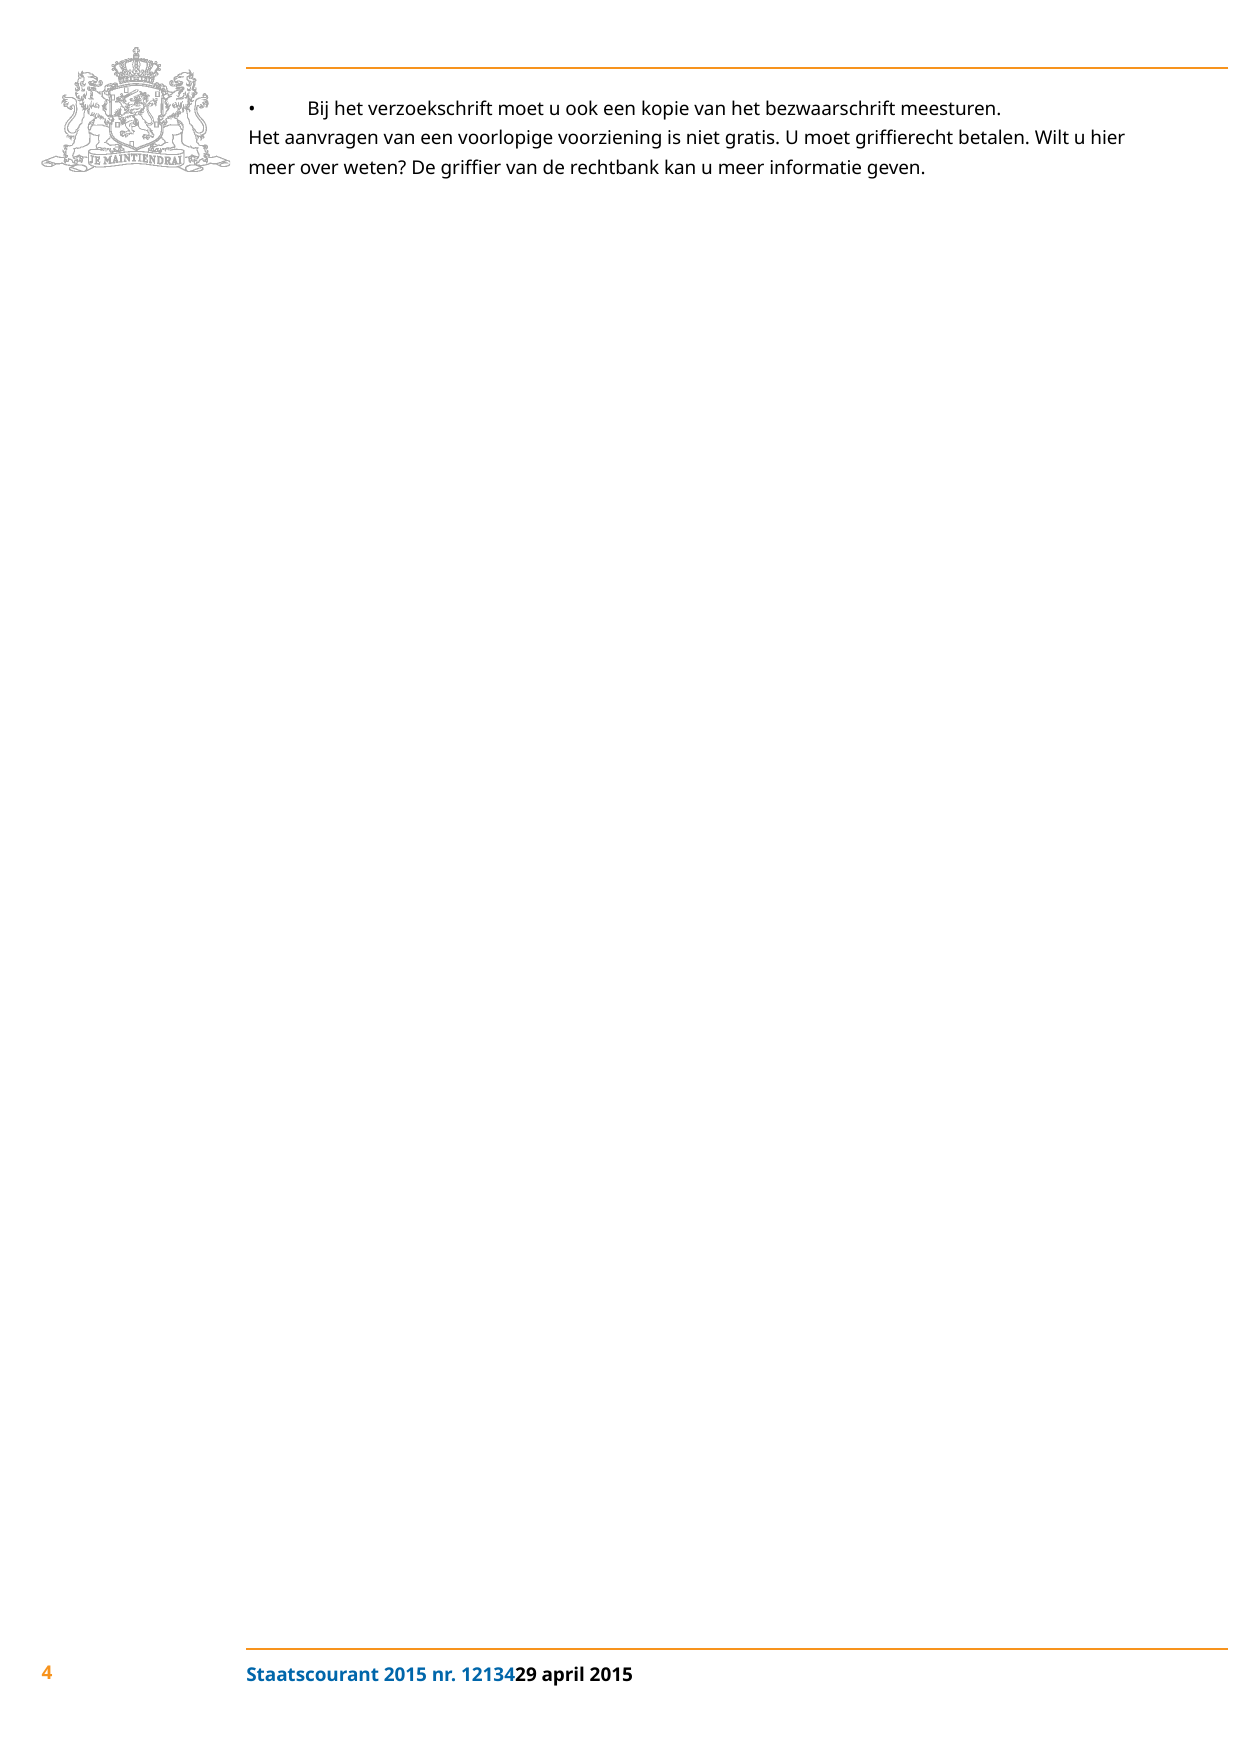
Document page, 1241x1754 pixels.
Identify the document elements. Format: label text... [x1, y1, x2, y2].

list Bij het verzoekschrift moet u ook een kopie van het bezwaarschrift meesturen. [248, 95, 1152, 121]
text Het aanvragen van een voorlopige voorziening is niet gratis. U moet griffierecht betalen. Wilt u hier meer over weten? De griffier van de rechtbank kan u meer informatie geven. [248, 124, 1152, 180]
picture [41, 47, 231, 172]
